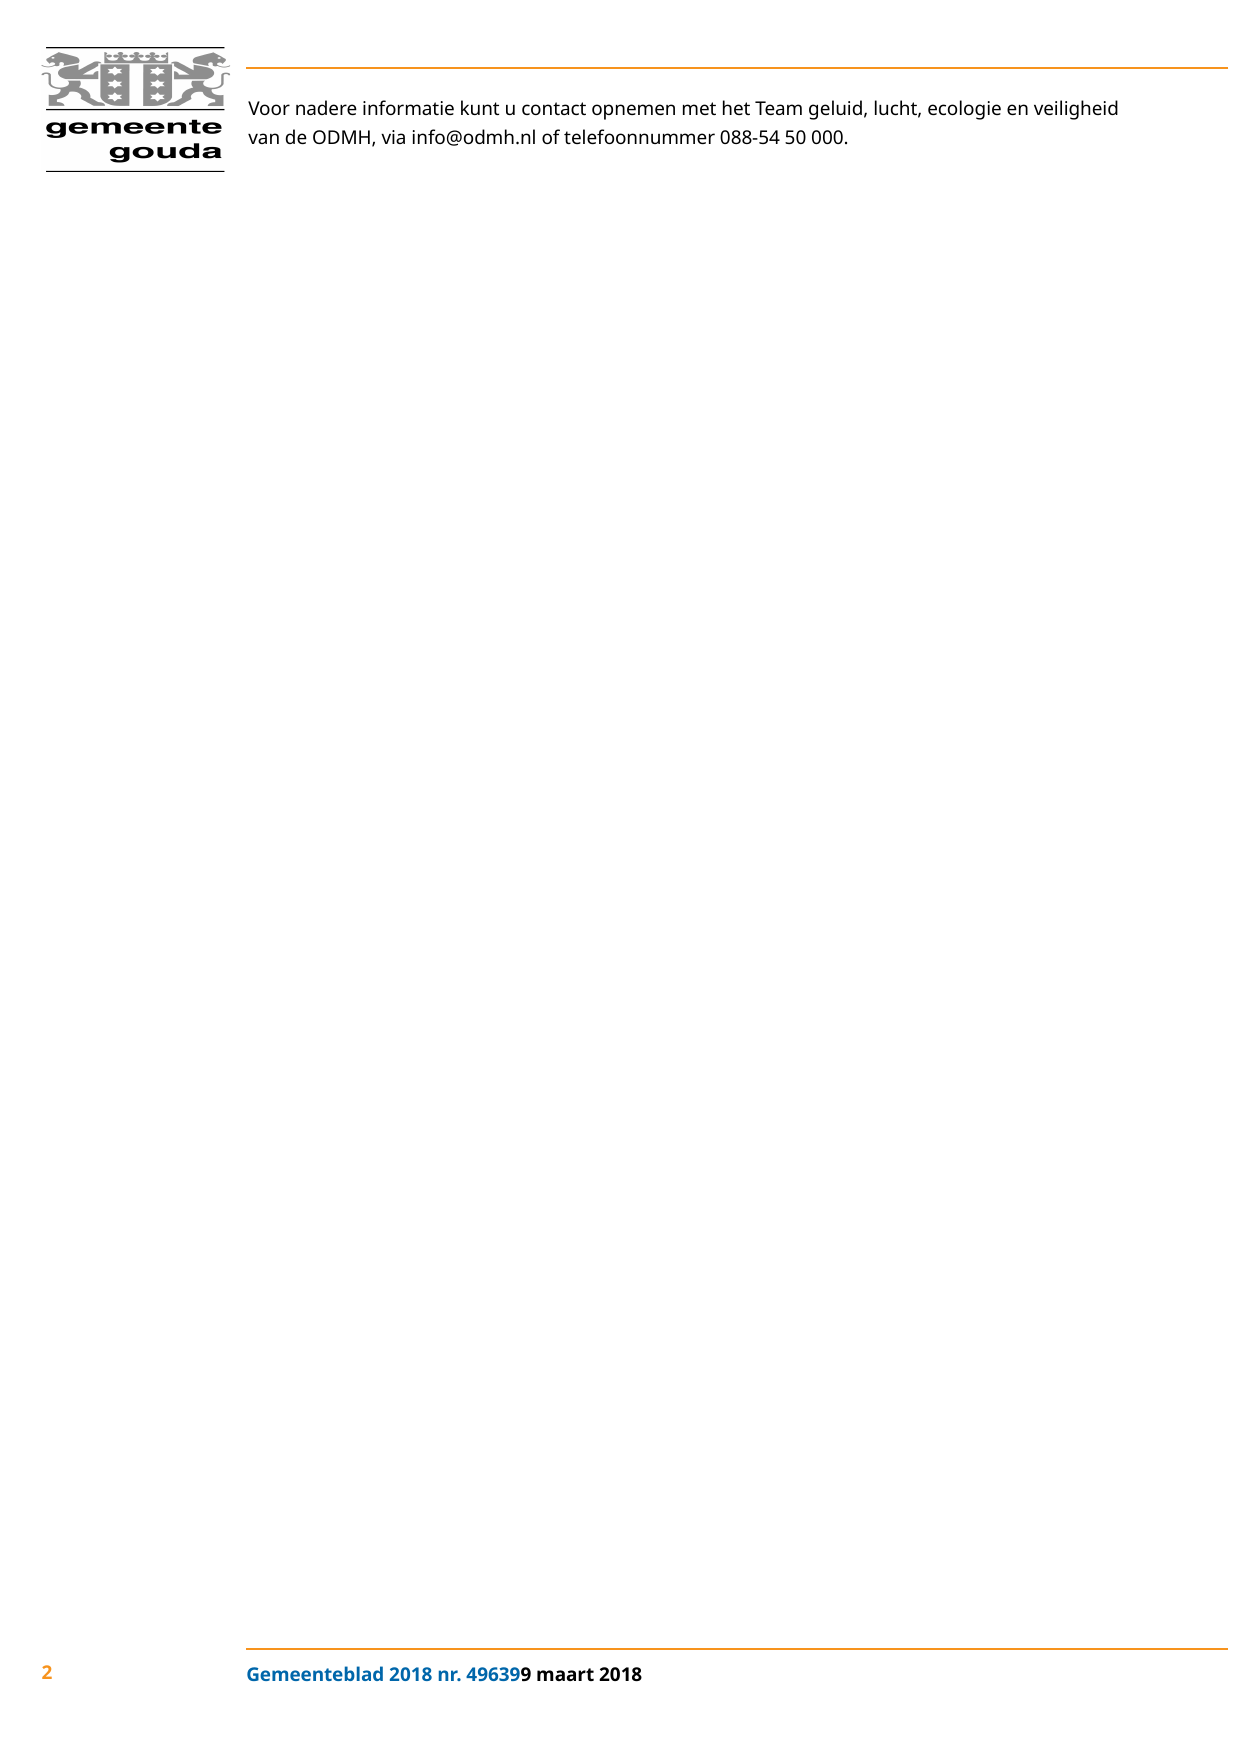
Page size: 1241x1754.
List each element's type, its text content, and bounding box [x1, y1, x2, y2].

text Voor nadere informatie kunt u contact opnemen met het Team geluid, lucht, ecologie en veiligheid van de ODMH, via info@odmh.nl of telefoonnummer 088-54 50 000. [248, 95, 1152, 150]
picture [41, 47, 231, 172]
